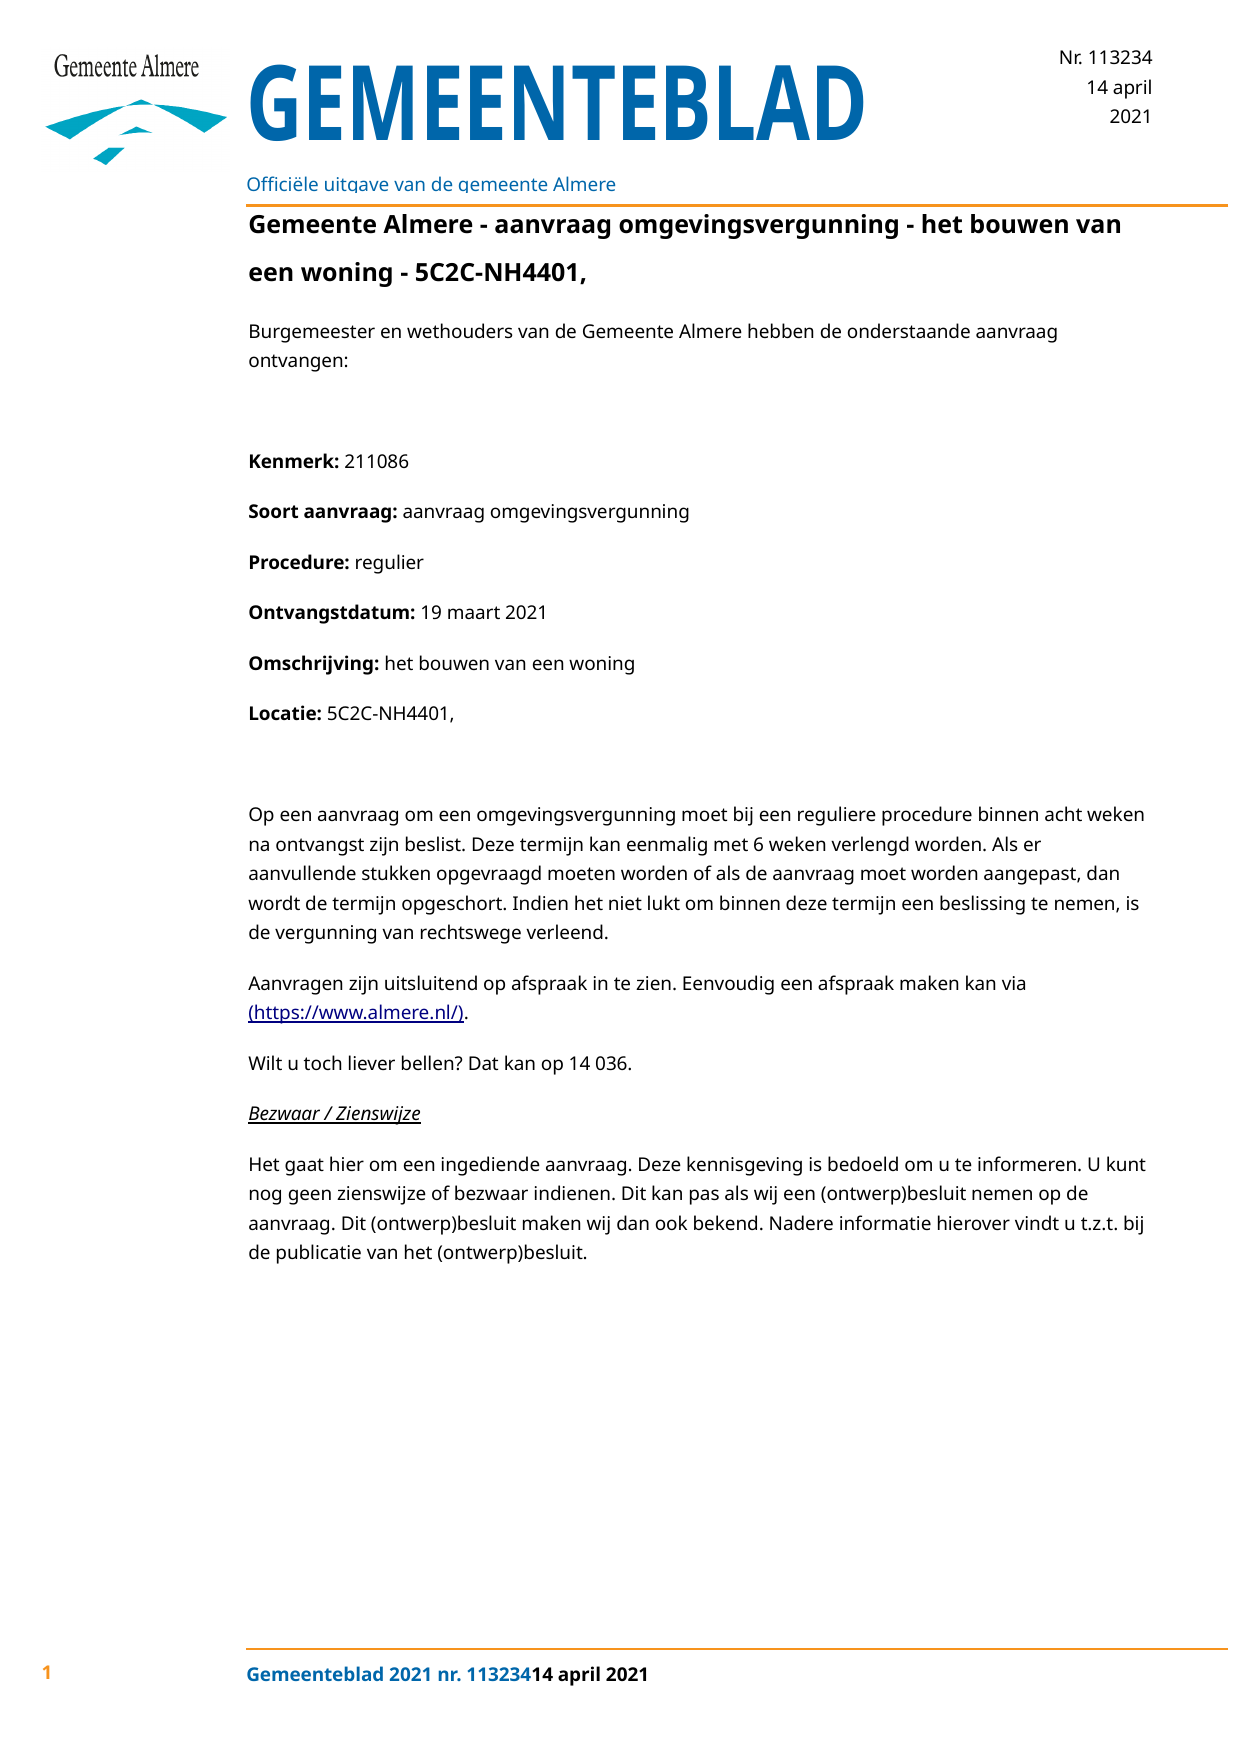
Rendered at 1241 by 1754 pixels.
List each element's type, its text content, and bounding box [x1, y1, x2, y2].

text Ontvangstdatum: 19 maart 2021 [248, 599, 1152, 625]
text Op een aanvraag om een omgevingsvergunning moet bij een reguliere procedure binnen acht weken na ontvangst zijn beslist. Deze termijn kan eenmalig met 6 weken verlengd worden. Als er aanvullende stukken opgevraagd moeten worden of als de aanvraag moet worden aangepast, dan wordt de termijn opgeschort. Indien het niet lukt om binnen deze termijn een beslissing te nemen, is de vergunning van rechtswege verleend. [248, 801, 1152, 945]
text Aanvragen zijn uitsluitend op afspraak in te zien. Eenvoudig een afspraak maken kan via (https://www.almere.nl/). [248, 970, 1152, 1025]
text Burgemeester en wethouders van de Gemeente Almere hebben de onderstaande aanvraag ontvangen: [248, 318, 1152, 373]
text Procedure: regulier [248, 549, 1152, 575]
text Bezwaar / Zienswijze [248, 1100, 1152, 1126]
picture [41, 47, 231, 172]
text Omschrijving: het bouwen van een woning [248, 650, 1152, 676]
text Het gaat hier om een ingediende aanvraag. Deze kennisgeving is bedoeld om u te informeren. U kunt nog geen zienswijze of bezwaar indienen. Dit kan pas als wij een (ontwerp)besluit nemen op de aanvraag. Dit (ontwerp)besluit maken wij dan ook bekend. Nadere informatie hierover vindt u t.z.t. bij de publicatie van het (ontwerp)besluit. [248, 1151, 1152, 1265]
text Kenmerk: 211086 [248, 448, 1152, 474]
text Locatie: 5C2C-NH4401, [248, 700, 1152, 726]
text Gemeente Almere - aanvraag omgevingsvergunning - het bouwen van een woning - 5C2C-NH4401, [248, 207, 1152, 288]
text Wilt u toch liever bellen? Dat kan op 14 036. [248, 1050, 1152, 1076]
text Soort aanvraag: aanvraag omgevingsvergunning [248, 499, 1152, 524]
